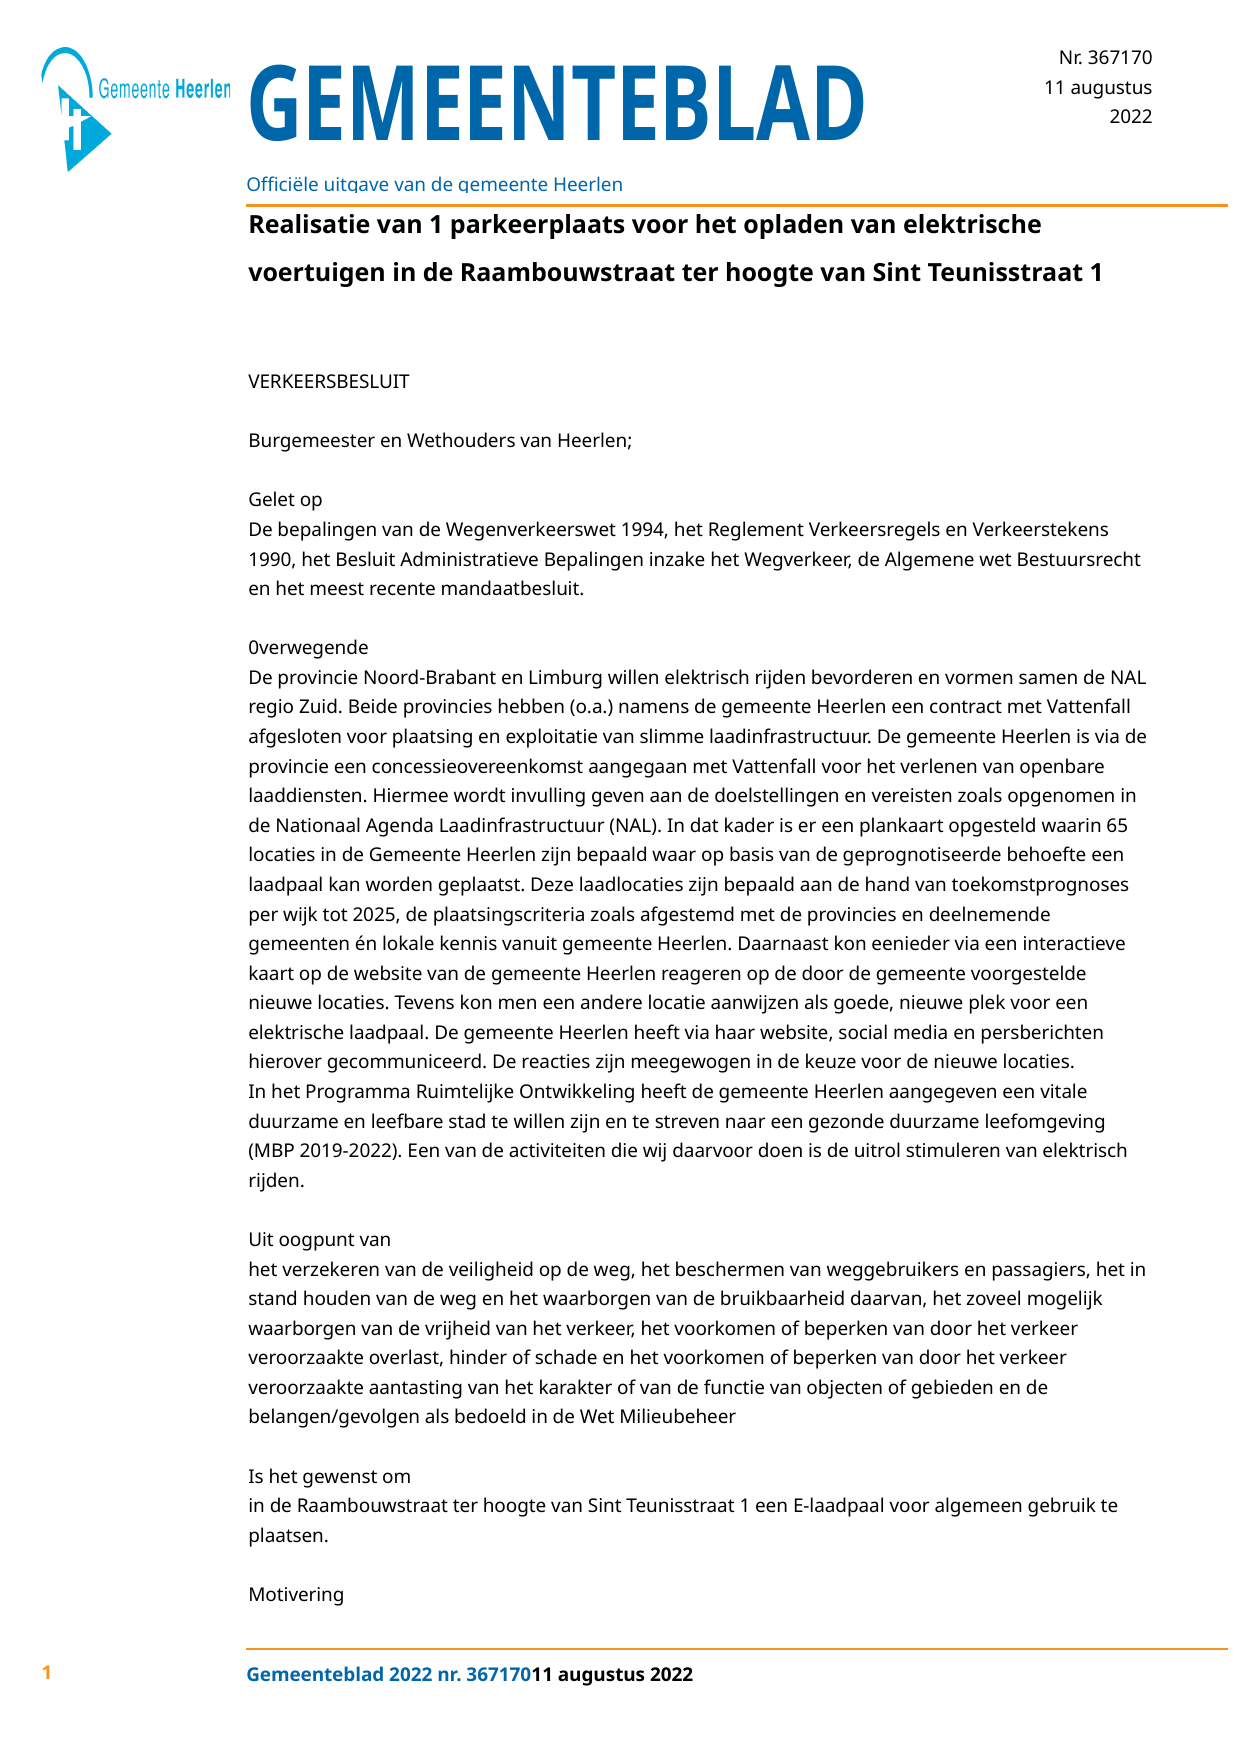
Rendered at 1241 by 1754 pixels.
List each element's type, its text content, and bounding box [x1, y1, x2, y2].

text De bepalingen van de Wegenverkeerswet 1994, het Reglement Verkeersregels en Verkeerstekens 1990, het Besluit Administratieve Bepalingen inzake het Wegverkeer, de Algemene wet Bestuursrecht en het meest recente mandaatbesluit. [248, 516, 1152, 601]
text in de Raambouwstraat ter hoogte van Sint Teunisstraat 1 een E-laadpaal voor algemeen gebruik te plaatsen. [248, 1492, 1152, 1548]
text Realisatie van 1 parkeerplaats voor het opladen van elektrische voertuigen in de Raambouwstraat ter hoogte van Sint Teunisstraat 1 [248, 207, 1152, 288]
text Uit oogpunt van [248, 1226, 1152, 1252]
text Motivering [248, 1581, 1152, 1607]
text Burgemeester en Wethouders van Heerlen; [248, 427, 1152, 453]
text In het Programma Ruimtelijke Ontwikkeling heeft de gemeente Heerlen aangegeven een vitale duurzame en leefbare stad te willen zijn en te streven naar een gezonde duurzame leefomgeving (MBP 2019-2022). Een van de activiteiten die wij daarvoor doen is de uitrol stimuleren van elektrisch rijden. [248, 1078, 1152, 1193]
text De provincie Noord-Brabant en Limburg willen elektrisch rijden bevorderen en vormen samen de NAL regio Zuid. Beide provincies hebben (o.a.) namens de gemeente Heerlen een contract met Vattenfall afgesloten voor plaatsing en exploitatie van slimme laadinfrastructuur. De gemeente Heerlen is via de provincie een concessieovereenkomst aangegaan met Vattenfall voor het verlenen van openbare laaddiensten. Hiermee wordt invulling geven aan de doelstellingen en vereisten zoals opgenomen in de Nationaal Agenda Laadinfrastructuur (NAL). In dat kader is er een plankaart opgesteld waarin 65 locaties in de Gemeente Heerlen zijn bepaald waar op basis van de geprognotiseerde behoefte een laadpaal kan worden geplaatst. Deze laadlocaties zijn bepaald aan de hand van toekomstprognoses per wijk tot 2025, de plaatsingscriteria zoals afgestemd met de provincies en deelnemende gemeenten én lokale kennis vanuit gemeente Heerlen. Daarnaast kon eenieder via een interactieve kaart op de website van de gemeente Heerlen reageren op de door de gemeente voorgestelde nieuwe locaties. Tevens kon men een andere locatie aanwijzen als goede, nieuwe plek voor een elektrische laadpaal. De gemeente Heerlen heeft via haar website, social media en persberichten hierover gecommuniceerd. De reacties zijn meegewogen in de keuze voor de nieuwe locaties. [248, 664, 1152, 1074]
text VERKEERSBESLUIT [248, 368, 1152, 394]
picture [41, 47, 59, 70]
text Is het gewenst om [248, 1463, 1152, 1488]
picture [41, 47, 231, 172]
text Gelet op [248, 487, 1152, 512]
text het verzekeren van de veiligheid op de weg, het beschermen van weggebruikers en passagiers, het in stand houden van de weg en het waarborgen van de bruikbaarheid daarvan, het zoveel mogelijk waarborgen van de vrijheid van het verkeer, het voorkomen of beperken van door het verkeer veroorzaakte overlast, hinder of schade en het voorkomen of beperken van door het verkeer veroorzaakte aantasting van het karakter of van de functie van objecten of gebieden en de belangen/gevolgen als bedoeld in de Wet Milieubeheer [248, 1256, 1152, 1429]
text 0verwegende [248, 634, 1152, 660]
